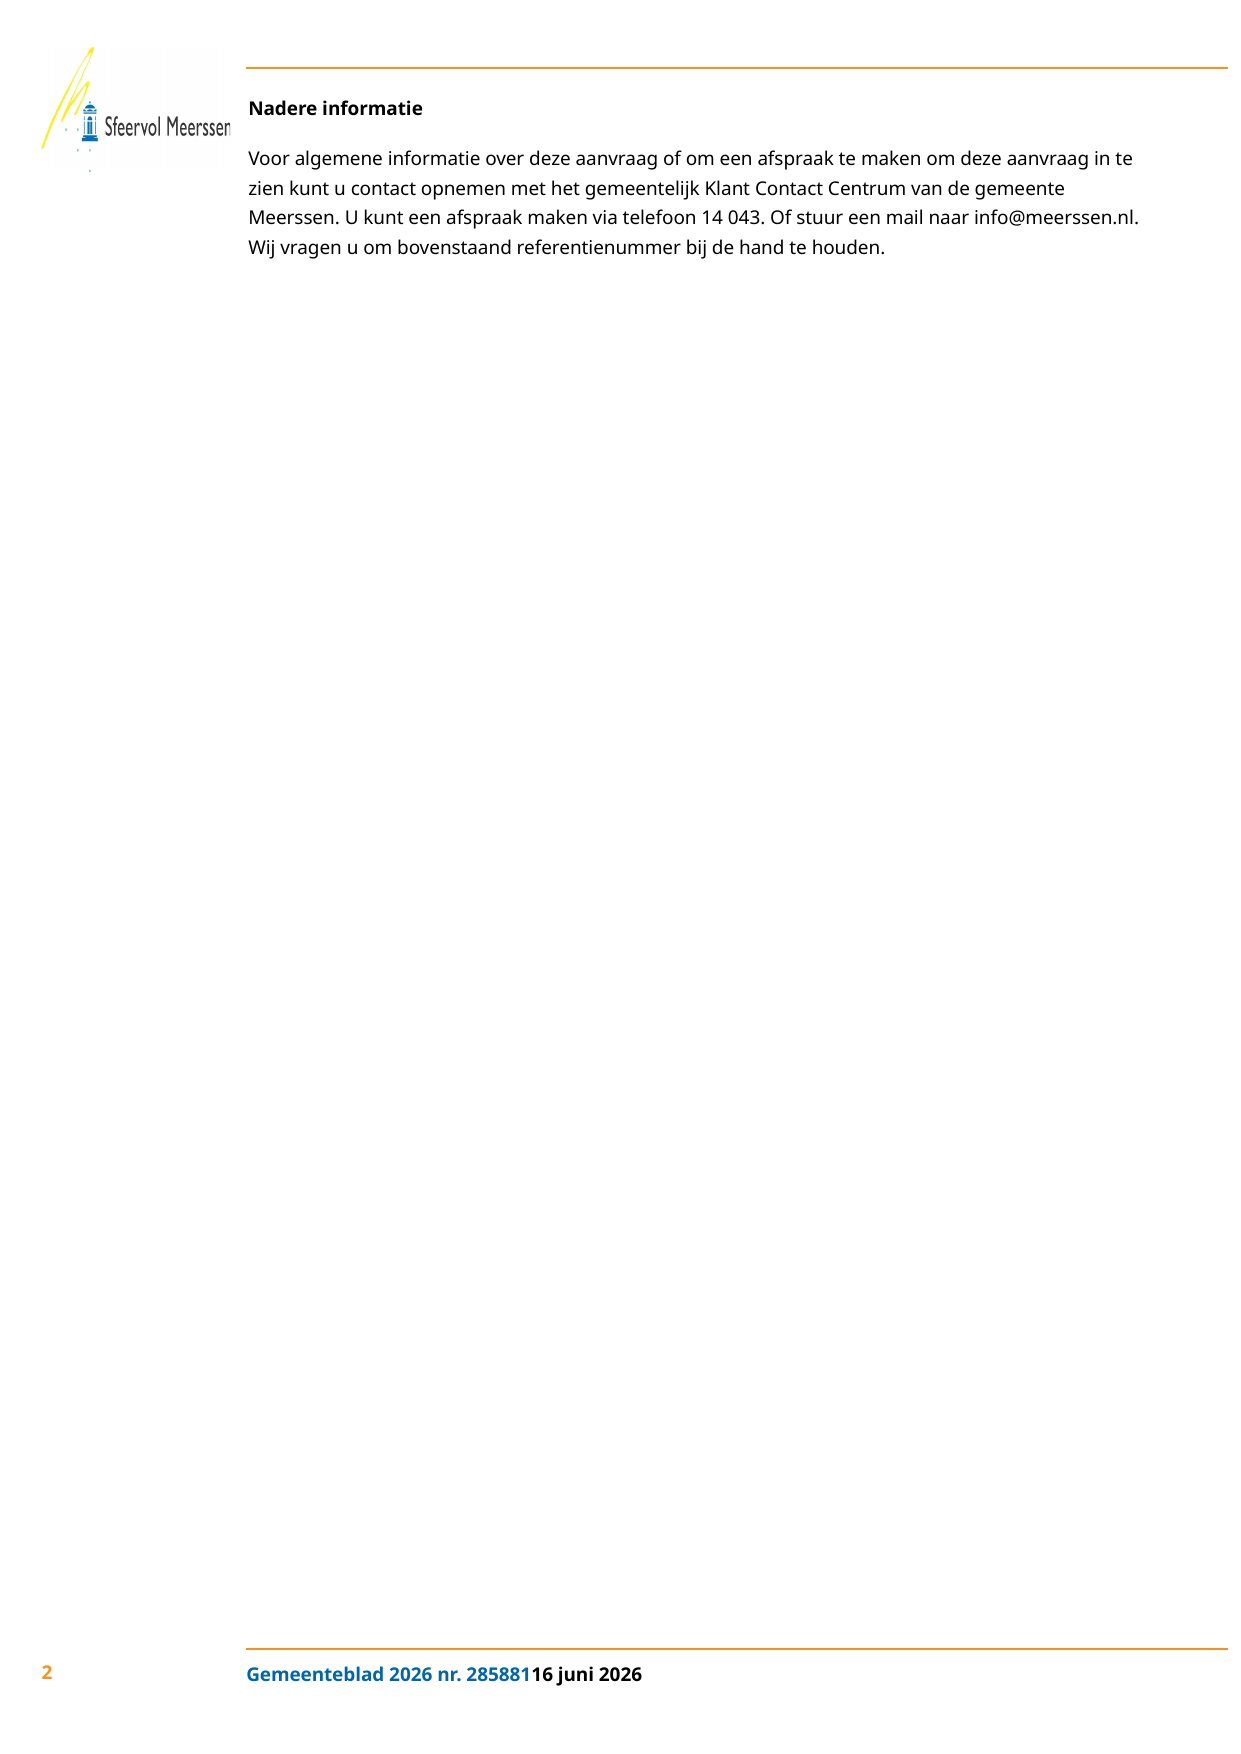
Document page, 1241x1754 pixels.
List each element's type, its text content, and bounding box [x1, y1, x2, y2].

picture [41, 47, 231, 172]
text Voor algemene informatie over deze aanvraag of om een afspraak te maken om deze aanvraag in te zien kunt u contact opnemen met het gemeentelijk Klant Contact Centrum van de gemeente Meerssen. U kunt een afspraak maken via telefoon 14 043. Of stuur een mail naar info@meerssen.nl. Wij vragen u om bovenstaand referentienummer bij de hand te houden. [248, 145, 1152, 260]
text Nadere informatie [248, 95, 1152, 121]
